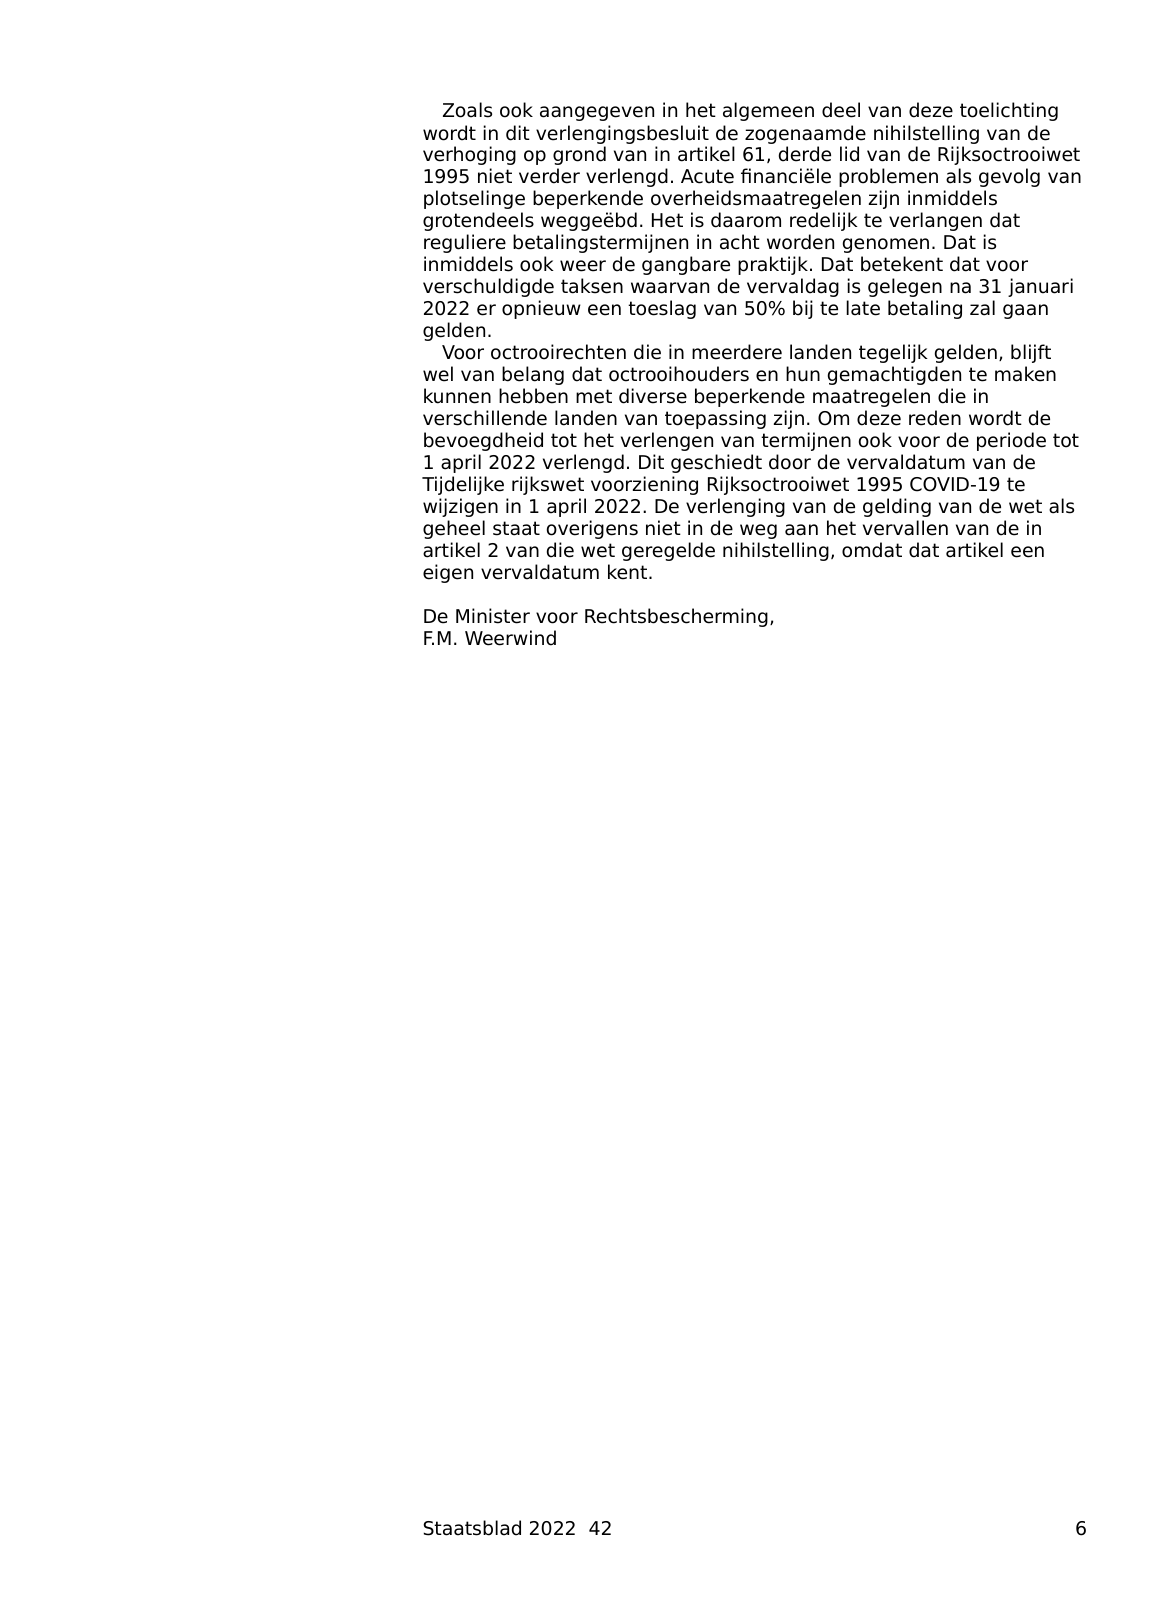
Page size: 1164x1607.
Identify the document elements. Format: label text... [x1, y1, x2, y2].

text Zoals ook aangegeven in het algemeen deel van deze toelichting wordt in dit verlengingsbesluit de zogenaamde nihilstelling van de verhoging op grond van in artikel 61, derde lid van de Rijksoctrooiwet 1995 niet verder verlengd. Acute financiële problemen als gevolg van plotselinge beperkende overheidsmaatregelen zijn inmiddels grotendeels weggeëbd. Het is daarom redelijk te verlangen dat reguliere betalingstermijnen in acht worden genomen. Dat is inmiddels ook weer de gangbare praktijk. Dat betekent dat voor verschuldigde taksen waarvan de vervaldag is gelegen na 31 januari 2022 er opnieuw een toeslag van 50% bij te late betaling zal gaan gelden. [422, 100, 1087, 342]
text Voor octrooirechten die in meerdere landen tegelijk gelden, blijft wel van belang dat octrooihouders en hun gemachtigden te maken kunnen hebben met diverse beperkende maatregelen die in verschillende landen van toepassing zijn. Om deze reden wordt de bevoegdheid tot het verlengen van termijnen ook voor de periode tot 1 april 2022 verlengd. Dit geschiedt door de vervaldatum van de Tijdelijke rijkswet voorziening Rijksoctrooiwet 1995 COVID-19 te wijzigen in 1 april 2022. De verlenging van de gelding van de wet als geheel staat overigens niet in de weg aan het vervallen van de in artikel 2 van die wet geregelde nihilstelling, omdat dat artikel een eigen vervaldatum kent. [422, 342, 1087, 584]
text De Minister voor Rechtsbescherming, F.M. Weerwind [422, 606, 1087, 650]
